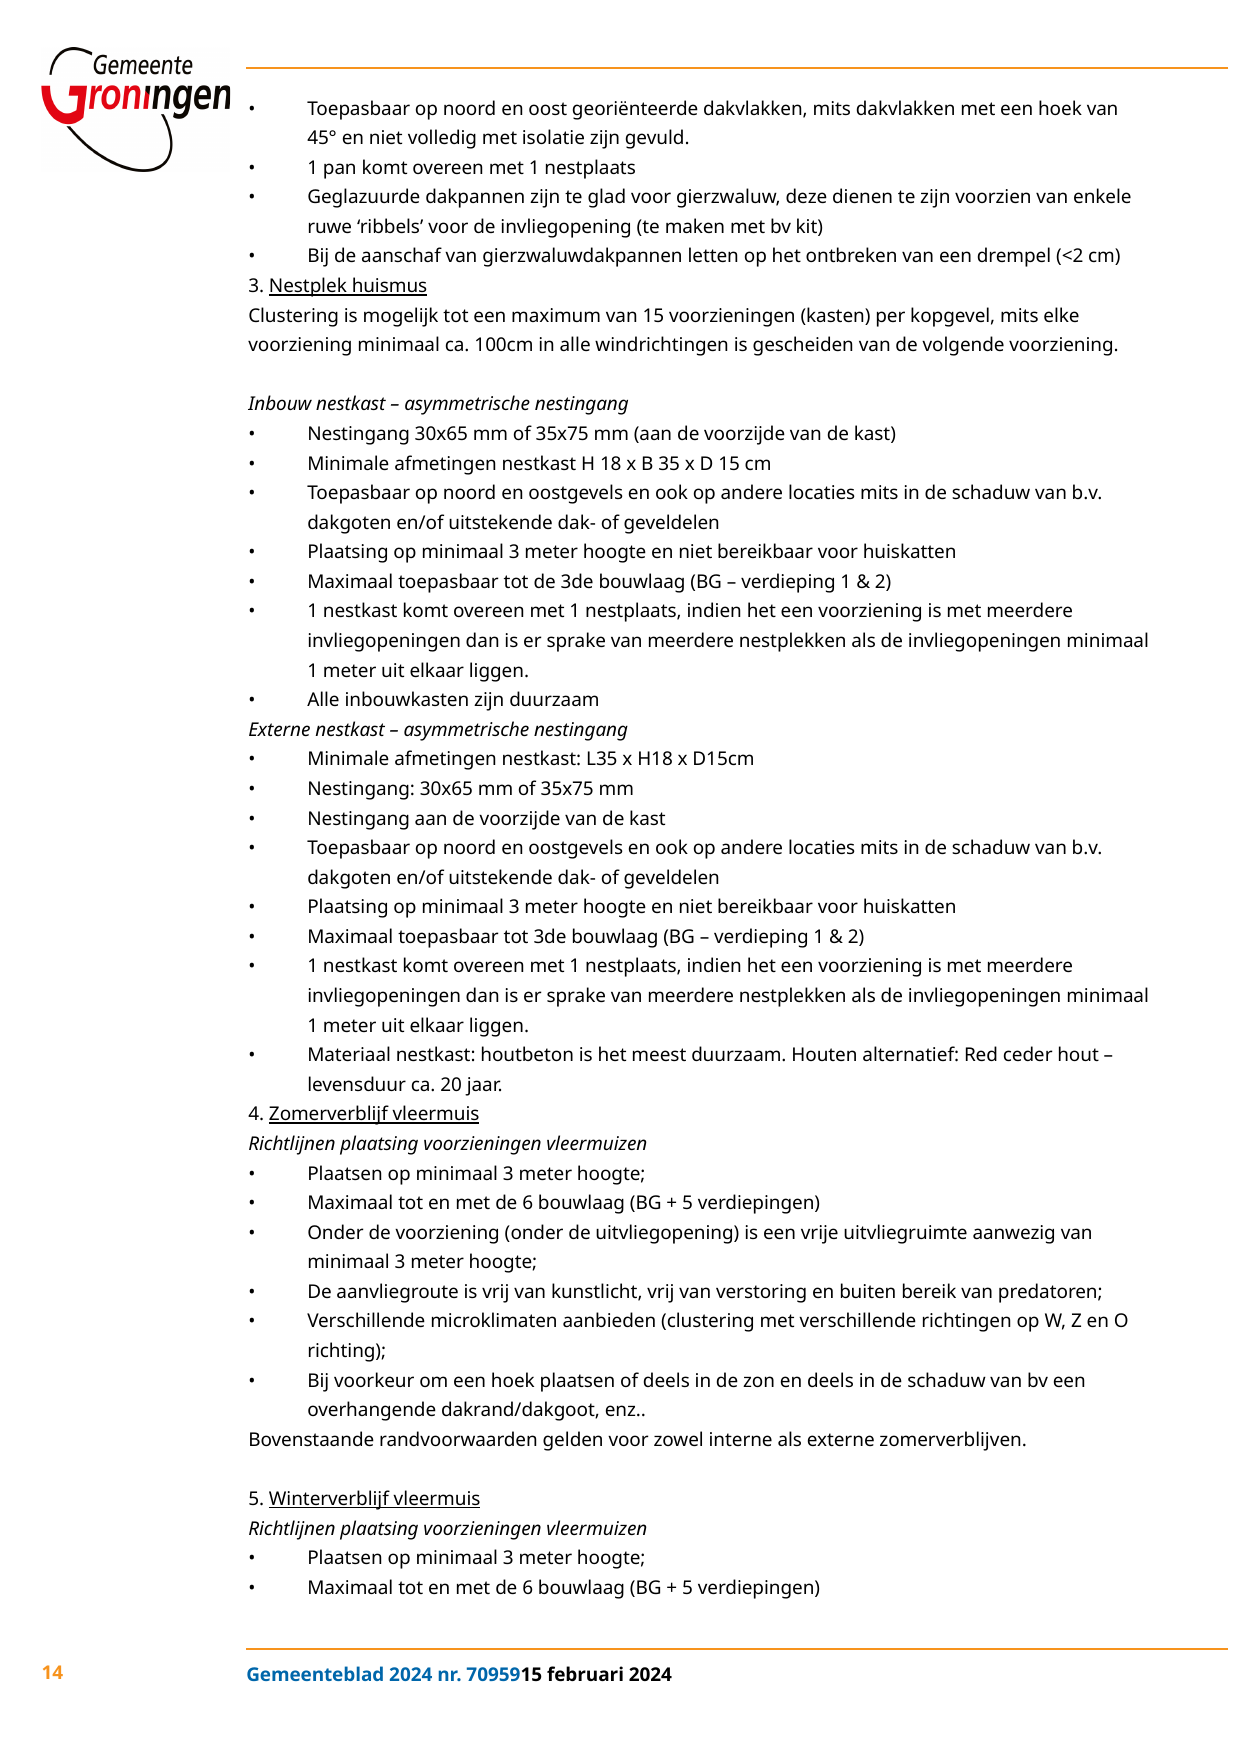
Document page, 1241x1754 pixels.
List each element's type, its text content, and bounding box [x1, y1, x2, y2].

text Inbouw nestkast – asymmetrische nestingang [248, 391, 1152, 416]
list Maximaal toepasbaar tot de 3de bouwlaag (BG – verdieping 1 & 2) [248, 568, 1152, 594]
text Externe nestkast – asymmetrische nestingang [248, 716, 1152, 742]
list Plaatsing op minimaal 3 meter hoogte en niet bereikbaar voor huiskatten [248, 538, 1152, 564]
list Alle inbouwkasten zijn duurzaam [248, 686, 1152, 712]
list Toepasbaar op noord en oost georiënteerde dakvlakken, mits dakvlakken met een hoek van 45° en niet volledig met isolatie zijn gevuld. [248, 95, 1152, 150]
list Nestingang 30x65 mm of 35x75 mm (aan de voorzijde van de kast) [248, 420, 1152, 446]
list Maximaal toepasbaar tot 3de bouwlaag (BG – verdieping 1 & 2) [248, 923, 1152, 949]
list De aanvliegroute is vrij van kunstlicht, vrij van verstoring en buiten bereik van predatoren; [248, 1278, 1152, 1304]
list Onder de voorziening (onder de uitvliegopening) is een vrije uitvliegruimte aanwezig van minimaal 3 meter hoogte; [248, 1219, 1152, 1274]
list Maximaal tot en met de 6 bouwlaag (BG + 5 verdiepingen) [248, 1574, 1152, 1600]
list Plaatsen op minimaal 3 meter hoogte; [248, 1544, 1152, 1570]
text Richtlijnen plaatsing voorzieningen vleermuizen [248, 1515, 1152, 1541]
list Bij de aanschaf van gierzwaluwdakpannen letten op het ontbreken van een drempel (<2 cm) [248, 243, 1152, 268]
list Materiaal nestkast: houtbeton is het meest duurzaam. Houten alternatief: Red ceder hout – levensduur ca. 20 jaar. [248, 1041, 1152, 1097]
list 1 nestkast komt overeen met 1 nestplaats, indien het een voorziening is met meerdere invliegopeningen dan is er sprake van meerdere nestplekken als de invliegopeningen minimaal 1 meter uit elkaar liggen. [248, 953, 1152, 1038]
picture [41, 47, 231, 172]
list Toepasbaar op noord en oostgevels en ook op andere locaties mits in de schaduw van b.v. dakgoten en/of uitstekende dak- of geveldelen [248, 834, 1152, 890]
text Clustering is mogelijk tot een maximum van 15 voorzieningen (kasten) per kopgevel, mits elke voorziening minimaal ca. 100cm in alle windrichtingen is gescheiden van de volgende voorziening. [248, 302, 1152, 357]
text 3. Nestplek huismus [248, 272, 1152, 298]
text Bovenstaande randvoorwaarden gelden voor zowel interne als externe zomerverblijven. [248, 1426, 1152, 1452]
text Richtlijnen plaatsing voorzieningen vleermuizen [248, 1130, 1152, 1156]
text 5. Winterverblijf vleermuis [248, 1485, 1152, 1511]
list Verschillende microklimaten aanbieden (clustering met verschillende richtingen op W, Z en O richting); [248, 1308, 1152, 1363]
text 4. Zomerverblijf vleermuis [248, 1101, 1152, 1126]
list 1 nestkast komt overeen met 1 nestplaats, indien het een voorziening is met meerdere invliegopeningen dan is er sprake van meerdere nestplekken als de invliegopeningen minimaal 1 meter uit elkaar liggen. [248, 598, 1152, 683]
list Plaatsen op minimaal 3 meter hoogte; [248, 1160, 1152, 1186]
list Toepasbaar op noord en oostgevels en ook op andere locaties mits in de schaduw van b.v. dakgoten en/of uitstekende dak- of geveldelen [248, 479, 1152, 535]
list Plaatsing op minimaal 3 meter hoogte en niet bereikbaar voor huiskatten [248, 893, 1152, 919]
list Geglazuurde dakpannen zijn te glad voor gierzwaluw, deze dienen te zijn voorzien van enkele ruwe ‘ribbels’ voor de invliegopening (te maken met bv kit) [248, 183, 1152, 239]
list Minimale afmetingen nestkast H 18 x B 35 x D 15 cm [248, 450, 1152, 476]
list Nestingang: 30x65 mm of 35x75 mm [248, 775, 1152, 801]
list Bij voorkeur om een hoek plaatsen of deels in de zon en deels in de schaduw van bv een overhangende dakrand/dakgoot, enz.. [248, 1367, 1152, 1422]
list 1 pan komt overeen met 1 nestplaats [248, 154, 1152, 180]
list Minimale afmetingen nestkast: L35 x H18 x D15cm [248, 746, 1152, 771]
list Maximaal tot en met de 6 bouwlaag (BG + 5 verdiepingen) [248, 1189, 1152, 1215]
list Nestingang aan de voorzijde van de kast [248, 805, 1152, 831]
